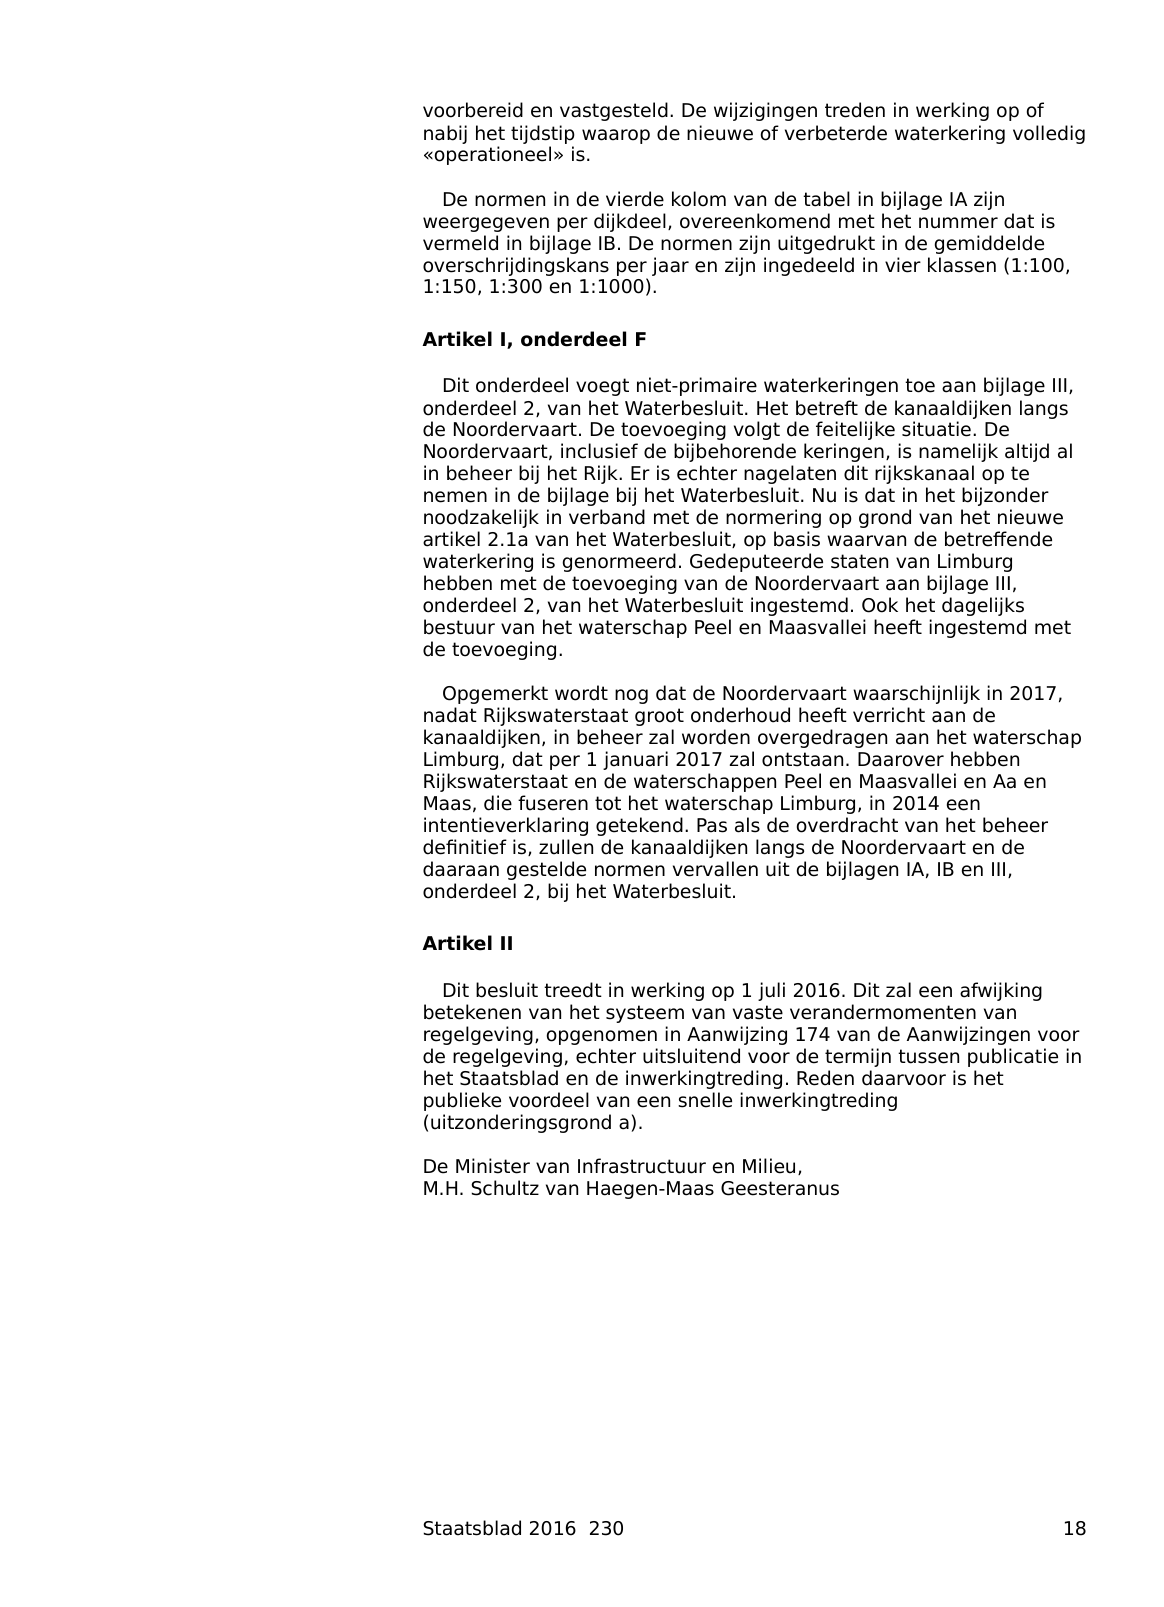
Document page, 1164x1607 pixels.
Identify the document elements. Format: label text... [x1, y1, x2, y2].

text De Minister van Infrastructuur en Milieu, M.H. Schultz van Haegen-Maas Geesteranus [422, 1156, 1087, 1200]
text Opgemerkt wordt nog dat de Noordervaart waarschijnlijk in 2017, nadat Rijkswaterstaat groot onderhoud heeft verricht aan de kanaaldijken, in beheer zal worden overgedragen aan het waterschap Limburg, dat per 1 januari 2017 zal ontstaan. Daarover hebben Rijkswaterstaat en de waterschappen Peel en Maasvallei en Aa en Maas, die fuseren tot het waterschap Limburg, in 2014 een intentieverklaring getekend. Pas als de overdracht van het beheer definitief is, zullen de kanaaldijken langs de Noordervaart en de daaraan gestelde normen vervallen uit de bijlagen IA, IB en III, onderdeel 2, bij het Waterbesluit. [422, 683, 1087, 903]
text Dit besluit treedt in werking op 1 juli 2016. Dit zal een afwijking betekenen van het systeem van vaste verandermomenten van regelgeving, opgenomen in Aanwijzing 174 van de Aanwijzingen voor de regelgeving, echter uitsluitend voor de termijn tussen publicatie in het Staatsblad en de inwerkingtreding. Reden daarvoor is het publieke voordeel van een snelle inwerkingtreding (uitzonderingsgrond a). [422, 980, 1087, 1134]
text Dit onderdeel voegt niet-primaire waterkeringen toe aan bijlage III, onderdeel 2, van het Waterbesluit. Het betreft de kanaaldijken langs de Noordervaart. De toevoeging volgt de feitelijke situatie. De Noordervaart, inclusief de bijbehorende keringen, is namelijk altijd al in beheer bij het Rijk. Er is echter nagelaten dit rijkskanaal op te nemen in de bijlage bij het Waterbesluit. Nu is dat in het bijzonder noodzakelijk in verband met de normering op grond van het nieuwe artikel 2.1a van het Waterbesluit, op basis waarvan de betreffende waterkering is genormeerd. Gedeputeerde staten van Limburg hebben met de toevoeging van de Noordervaart aan bijlage III, onderdeel 2, van het Waterbesluit ingestemd. Ook het dagelijks bestuur van het waterschap Peel en Maasvallei heeft ingestemd met de toevoeging. [422, 375, 1087, 661]
text voorbereid en vastgesteld. De wijzigingen treden in werking op of nabij het tijdstip waarop de nieuwe of verbeterde waterkering volledig «operationeel» is. [422, 100, 1087, 166]
subtitle Artikel I, onderdeel F [422, 328, 1087, 350]
text De normen in de vierde kolom van de tabel in bijlage IA zijn weergegeven per dijkdeel, overeenkomend met het nummer dat is vermeld in bijlage IB. De normen zijn uitgedrukt in de gemiddelde overschrijdingskans per jaar en zijn ingedeeld in vier klassen (1:100, 1:150, 1:300 en 1:1000). [422, 188, 1087, 298]
subtitle Artikel II [422, 933, 1087, 955]
